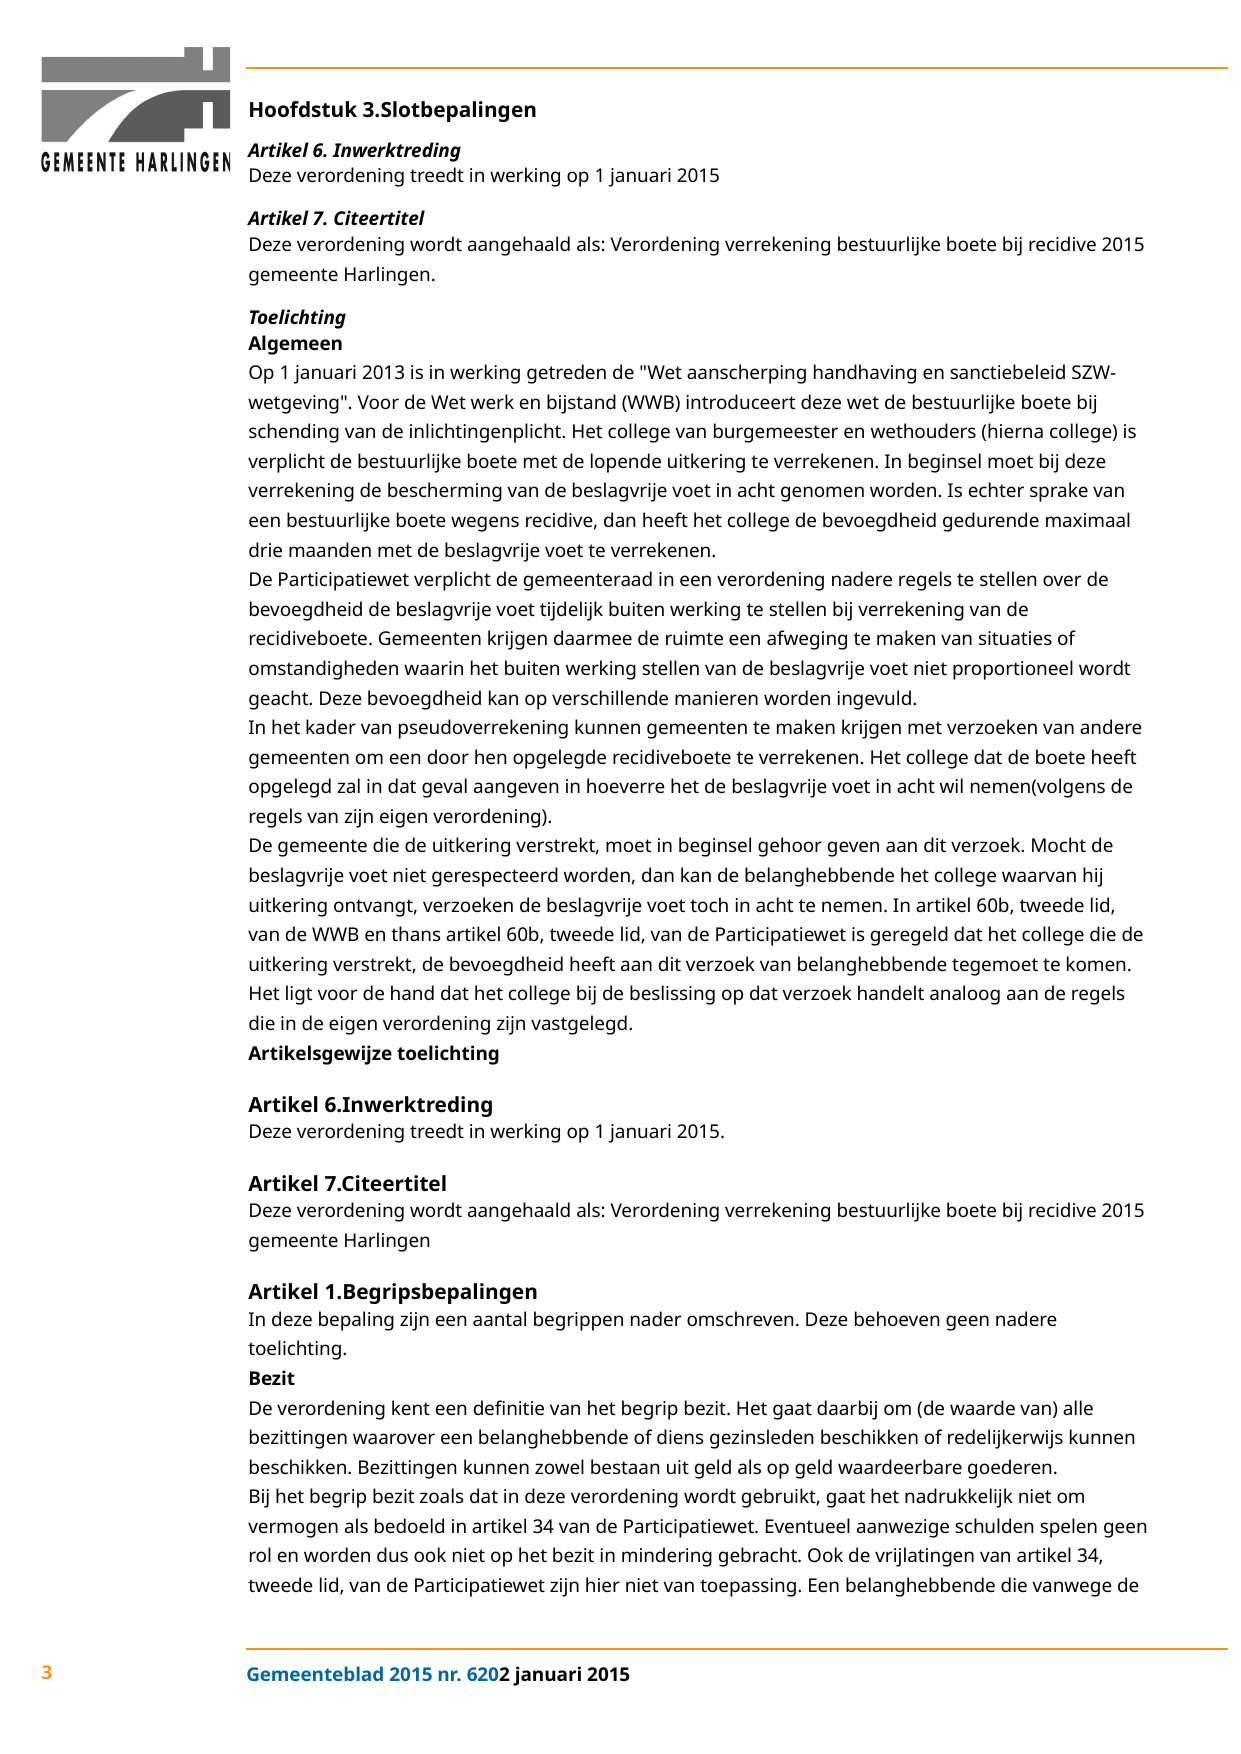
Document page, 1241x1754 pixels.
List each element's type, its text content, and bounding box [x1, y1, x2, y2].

text Algemeen [248, 330, 1152, 356]
text Artikel 6.Inwerktreding [248, 1090, 1152, 1119]
text Artikel 7.Citeertitel [248, 1169, 1152, 1197]
text De Participatiewet verplicht de gemeenteraad in een verordening nadere regels te stellen over de bevoegdheid de beslagvrije voet tijdelijk buiten werking te stellen bij verrekening van de recidiveboete. Gemeenten krijgen daarmee de ruimte een afweging te maken van situaties of omstandigheden waarin het buiten werking stellen van de beslagvrije voet niet proportioneel wordt geacht. Deze bevoegdheid kan op verschillende manieren worden ingevuld. [248, 566, 1152, 711]
text Op 1 januari 2013 is in werking getreden de "Wet aanscherping handhaving en sanctiebeleid SZW-wetgeving". Voor de Wet werk en bijstand (WWB) introduceert deze wet de bestuurlijke boete bij schending van de inlichtingenplicht. Het college van burgemeester en wethouders (hierna college) is verplicht de bestuurlijke boete met de lopende uitkering te verrekenen. In beginsel moet bij deze verrekening de bescherming van de beslagvrije voet in acht genomen worden. Is echter sprake van een bestuurlijke boete wegens recidive, dan heeft het college de bevoegdheid gedurende maximaal drie maanden met de beslagvrije voet te verrekenen. [248, 359, 1152, 563]
text Deze verordening wordt aangehaald als: Verordening verrekening bestuurlijke boete bij recidive 2015 gemeente Harlingen. [248, 231, 1152, 287]
text In deze bepaling zijn een aantal begrippen nader omschreven. Deze behoeven geen nadere toelichting. [248, 1306, 1152, 1361]
text De verordening kent een definitie van het begrip bezit. Het gaat daarbij om (de waarde van) alle bezittingen waarover een belanghebbende of diens gezinsleden beschikken of redelijkerwijs kunnen beschikken. Bezittingen kunnen zowel bestaan uit geld als op geld waardeerbare goederen. [248, 1395, 1152, 1479]
text In het kader van pseudoverrekening kunnen gemeenten te maken krijgen met verzoeken van andere gemeenten om een door hen opgelegde recidiveboete te verrekenen. Het college dat de boete heeft opgelegd zal in dat geval aangeven in hoeverre het de beslagvrije voet in acht wil nemen(volgens de regels van zijn eigen verordening). [248, 714, 1152, 829]
text Deze verordening treedt in werking op 1 januari 2015. [248, 1119, 1152, 1144]
text Deze verordening treedt in werking op 1 januari 2015 [248, 162, 1152, 188]
text Artikel 7. Citeertitel [248, 206, 1152, 231]
text Artikel 6. Inwerktreding [248, 137, 1152, 162]
text Artikel 1.Begripsbepalingen [248, 1277, 1152, 1306]
text Artikelsgewijze toelichting [248, 1040, 1152, 1066]
text Bij het begrip bezit zoals dat in deze verordening wordt gebruikt, gaat het nadrukkelijk niet om vermogen als bedoeld in artikel 34 van de Participatiewet. Eventueel aanwezige schulden spelen geen rol en worden dus ook niet op het bezit in mindering gebracht. Ook de vrijlatingen van artikel 34, tweede lid, van de Participatiewet zijn hier niet van toepassing. Een belanghebbende die vanwege de [248, 1483, 1152, 1598]
text Hoofdstuk 3.Slotbepalingen [248, 95, 1152, 123]
text Bezit [248, 1365, 1152, 1391]
text Deze verordening wordt aangehaald als: Verordening verrekening bestuurlijke boete bij recidive 2015 gemeente Harlingen [248, 1197, 1152, 1253]
text Toelichting [248, 304, 1152, 330]
text De gemeente die de uitkering verstrekt, moet in beginsel gehoor geven aan dit verzoek. Mocht de beslagvrije voet niet gerespecteerd worden, dan kan de belanghebbende het college waarvan hij uitkering ontvangt, verzoeken de beslagvrije voet toch in acht te nemen. In artikel 60b, tweede lid, van de WWB en thans artikel 60b, tweede lid, van de Participatiewet is geregeld dat het college die de uitkering verstrekt, de bevoegdheid heeft aan dit verzoek van belanghebbende tegemoet te komen. Het ligt voor de hand dat het college bij de beslissing op dat verzoek handelt analoog aan de regels die in de eigen verordening zijn vastgelegd. [248, 833, 1152, 1036]
picture [41, 47, 231, 172]
